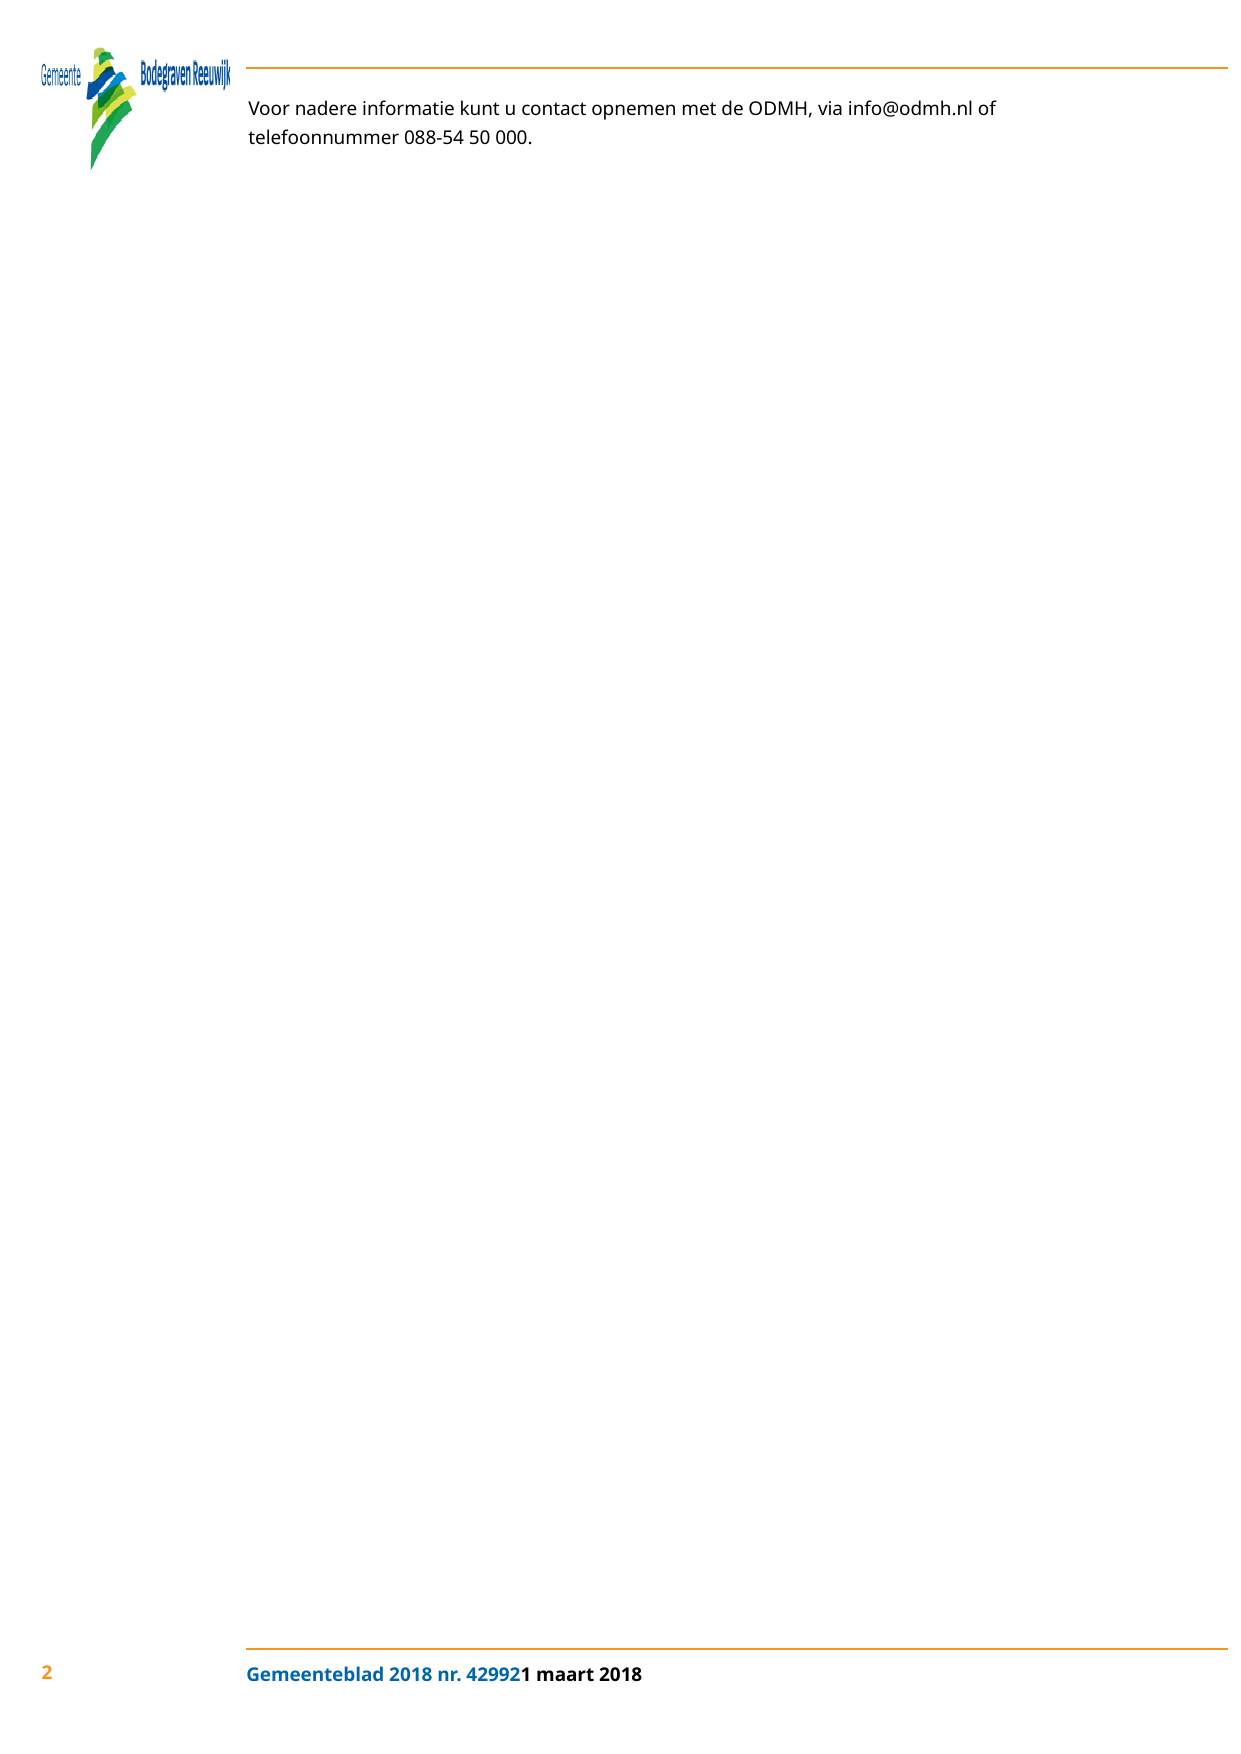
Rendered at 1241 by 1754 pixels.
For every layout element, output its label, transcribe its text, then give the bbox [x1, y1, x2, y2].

picture [41, 47, 231, 172]
text Voor nadere informatie kunt u contact opnemen met de ODMH, via info@odmh.nl of telefoonnummer 088-54 50 000. [248, 95, 1152, 150]
